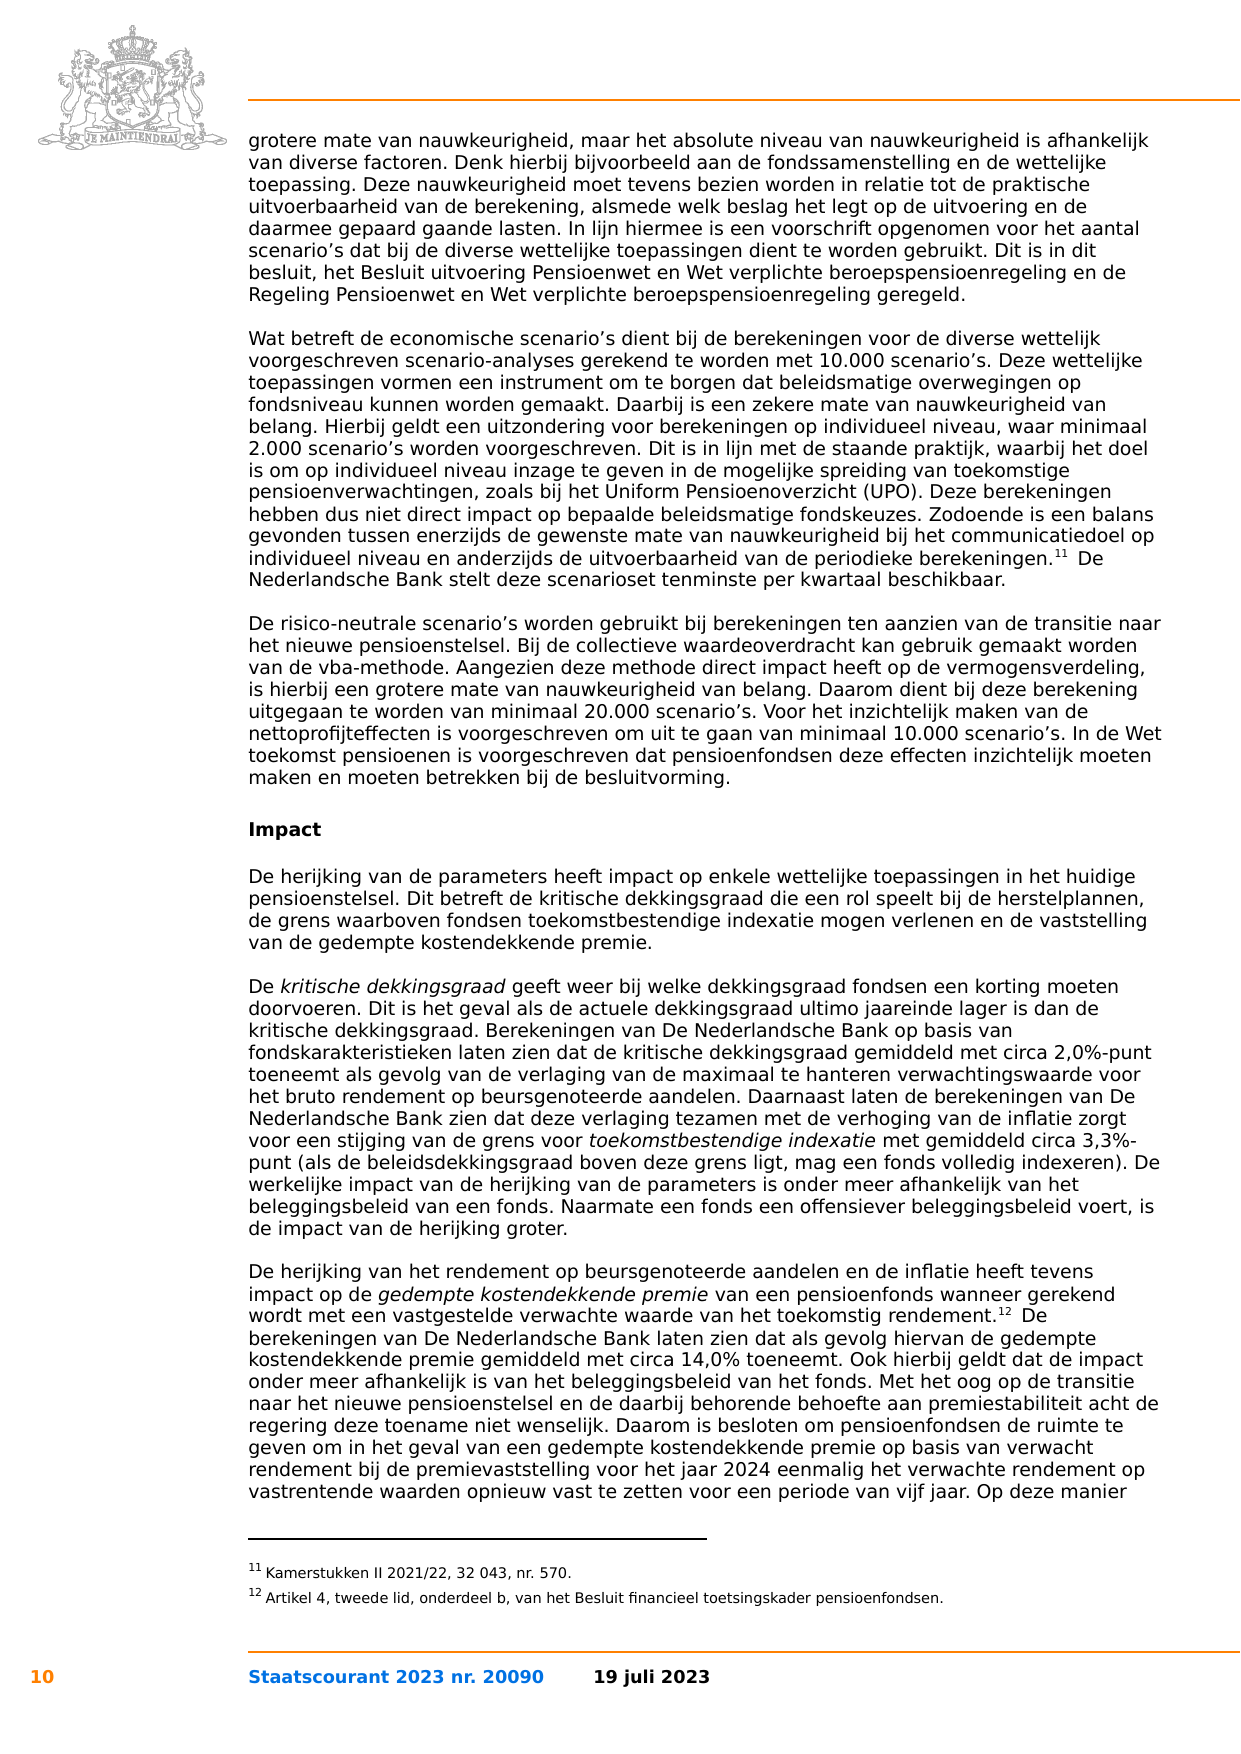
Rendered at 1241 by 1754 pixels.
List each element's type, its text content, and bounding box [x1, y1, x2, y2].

picture [38, 25, 227, 150]
text Kamerstukken II 2021/22, 32 043, nr. 570. [248, 1561, 1163, 1583]
subtitle Impact [248, 819, 1163, 841]
text grotere mate van nauwkeurigheid, maar het absolute niveau van nauwkeurigheid is afhankelijk van diverse factoren. Denk hierbij bijvoorbeeld aan de fondssamenstelling en de wettelijke toepassing. Deze nauwkeurigheid moet tevens bezien worden in relatie tot de praktische uitvoerbaarheid van de berekening, alsmede welk beslag het legt op de uitvoering en de daarmee gepaard gaande lasten. In lijn hiermee is een voorschrift opgenomen voor het aantal scenario’s dat bij de diverse wettelijke toepassingen dient te worden gebruikt. Dit is in dit besluit, het Besluit uitvoering Pensioenwet en Wet verplichte beroepspensioenregeling en de Regeling Pensioenwet en Wet verplichte beroepspensioenregeling geregeld. [248, 130, 1163, 306]
text De kritische dekkingsgraad geeft weer bij welke dekkingsgraad fondsen een korting moeten doorvoeren. Dit is het geval als de actuele dekkingsgraad ultimo jaareinde lager is dan de kritische dekkingsgraad. Berekeningen van De Nederlandsche Bank op basis van fondskarakteristieken laten zien dat de kritische dekkingsgraad gemiddeld met circa 2,0%-punt toeneemt als gevolg van de verlaging van de maximaal te hanteren verwachtingswaarde voor het bruto rendement op beursgenoteerde aandelen. Daarnaast laten de berekeningen van De Nederlandsche Bank zien dat deze verlaging tezamen met de verhoging van de inflatie zorgt voor een stijging van de grens voor toekomstbestendige indexatie met gemiddeld circa 3,3%-punt (als de beleidsdekkingsgraad boven deze grens ligt, mag een fonds volledig indexeren). De werkelijke impact van de herijking van de parameters is onder meer afhankelijk van het beleggingsbeleid van een fonds. Naarmate een fonds een offensiever beleggingsbeleid voert, is de impact van de herijking groter. [248, 976, 1163, 1239]
text Wat betreft de economische scenario’s dient bij de berekeningen voor de diverse wettelijk voorgeschreven scenario-analyses gerekend te worden met 10.000 scenario’s. Deze wettelijke toepassingen vormen een instrument om te borgen dat beleidsmatige overwegingen op fondsniveau kunnen worden gemaakt. Daarbij is een zekere mate van nauwkeurigheid van belang. Hierbij geldt een uitzondering voor berekeningen op individueel niveau, waar minimaal 2.000 scenario’s worden voorgeschreven. Dit is in lijn met de staande praktijk, waarbij het doel is om op individueel niveau inzage te geven in de mogelijke spreiding van toekomstige pensioenverwachtingen, zoals bij het Uniform Pensioenoverzicht (UPO). Deze berekeningen hebben dus niet direct impact op bepaalde beleidsmatige fondskeuzes. Zodoende is een balans gevonden tussen enerzijds de gewenste mate van nauwkeurigheid bij het communicatiedoel op individueel niveau en anderzijds de uitvoerbaarheid van de periodieke berekeningen. De Nederlandsche Bank stelt deze scenarioset tenminste per kwartaal beschikbaar. [248, 328, 1163, 591]
text De herijking van het rendement op beursgenoteerde aandelen en de inflatie heeft tevens impact op de gedempte kostendekkende premie van een pensioenfonds wanneer gerekend wordt met een vastgestelde verwachte waarde van het toekomstig rendement. De berekeningen van De Nederlandsche Bank laten zien dat als gevolg hiervan de gedempte kostendekkende premie gemiddeld met circa 14,0% toeneemt. Ook hierbij geldt dat de impact onder meer afhankelijk is van het beleggingsbeleid van het fonds. Met het oog op de transitie naar het nieuwe pensioenstelsel en de daarbij behorende behoefte aan premiestabiliteit acht de regering deze toename niet wenselijk. Daarom is besloten om pensioenfondsen de ruimte te geven om in het geval van een gedempte kostendekkende premie op basis van verwacht rendement bij de premievaststelling voor het jaar 2024 eenmalig het verwachte rendement op vastrentende waarden opnieuw vast te zetten voor een periode van vijf jaar. Op deze manier [248, 1261, 1163, 1503]
text De herijking van de parameters heeft impact op enkele wettelijke toepassingen in het huidige pensioenstelsel. Dit betreft de kritische dekkingsgraad die een rol speelt bij de herstelplannen, de grens waarboven fondsen toekomstbestendige indexatie mogen verlenen en de vaststelling van de gedempte kostendekkende premie. [248, 866, 1163, 954]
text Artikel 4, tweede lid, onderdeel b, van het Besluit financieel toetsingskader pensioenfondsen. [248, 1586, 1163, 1608]
text De risico-neutrale scenario’s worden gebruikt bij berekeningen ten aanzien van de transitie naar het nieuwe pensioenstelsel. Bij de collectieve waardeoverdracht kan gebruik gemaakt worden van de vba-methode. Aangezien deze methode direct impact heeft op de vermogensverdeling, is hierbij een grotere mate van nauwkeurigheid van belang. Daarom dient bij deze berekening uitgegaan te worden van minimaal 20.000 scenario’s. Voor het inzichtelijk maken van de nettoprofijteffecten is voorgeschreven om uit te gaan van minimaal 10.000 scenario’s. In de Wet toekomst pensioenen is voorgeschreven dat pensioenfondsen deze effecten inzichtelijk moeten maken en moeten betrekken bij de besluitvorming. [248, 613, 1163, 789]
